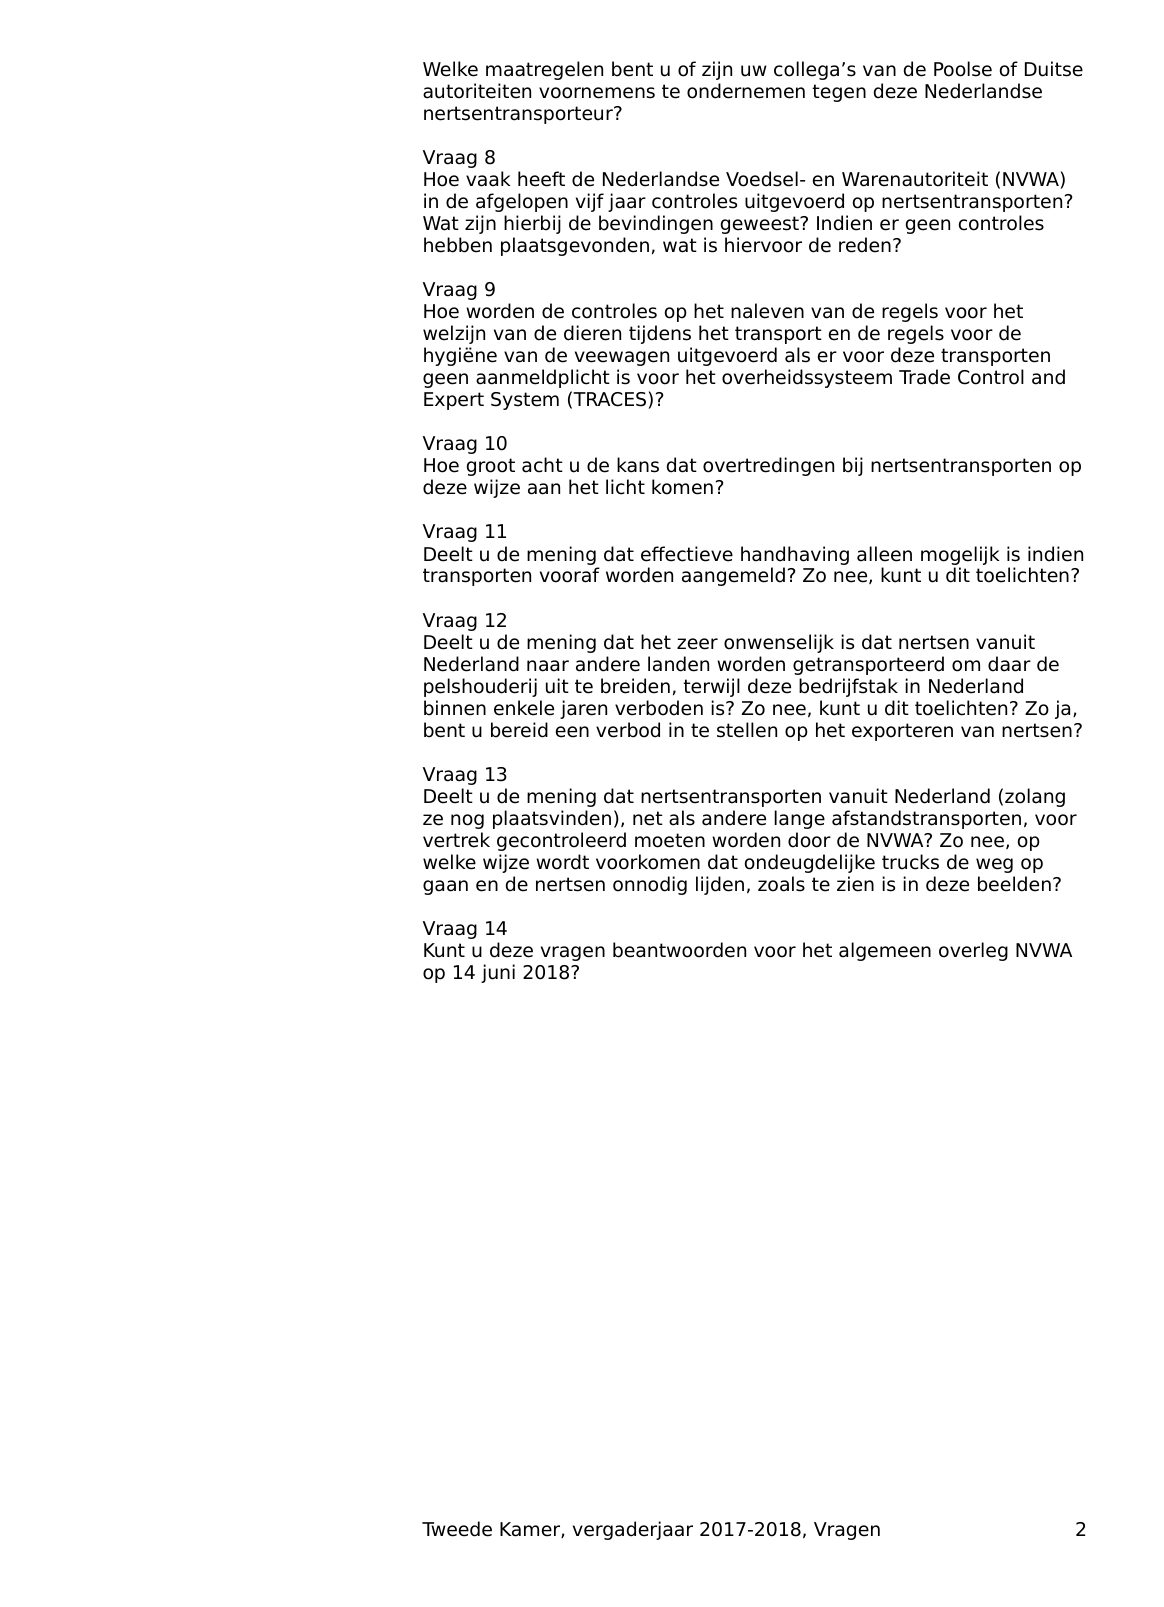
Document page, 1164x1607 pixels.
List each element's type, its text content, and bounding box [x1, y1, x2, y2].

text Vraag 11 [422, 521, 1087, 543]
text Vraag 14 [422, 918, 1087, 940]
text Deelt u de mening dat het zeer onwenselijk is dat nertsen vanuit Nederland naar andere landen worden getransporteerd om daar de pelshouderij uit te breiden, terwijl deze bedrijfstak in Nederland binnen enkele jaren verboden is? Zo nee, kunt u dit toelichten? Zo ja, bent u bereid een verbod in te stellen op het exporteren van nertsen? [422, 632, 1087, 741]
text Hoe groot acht u de kans dat overtredingen bij nertsentransporten op deze wijze aan het licht komen? [422, 455, 1087, 499]
text Vraag 8 [422, 147, 1087, 169]
text Vraag 10 [422, 433, 1087, 455]
text Hoe worden de controles op het naleven van de regels voor het welzijn van de dieren tijdens het transport en de regels voor de hygiëne van de veewagen uitgevoerd als er voor deze transporten geen aanmeldplicht is voor het overheidssysteem Trade Control and Expert System (TRACES)? [422, 301, 1087, 411]
text Hoe vaak heeft de Nederlandse Voedsel- en Warenautoriteit (NVWA) in de afgelopen vijf jaar controles uitgevoerd op nertsentransporten? Wat zijn hierbij de bevindingen geweest? Indien er geen controles hebben plaatsgevonden, wat is hiervoor de reden? [422, 169, 1087, 257]
text Deelt u de mening dat effectieve handhaving alleen mogelijk is indien transporten vooraf worden aangemeld? Zo nee, kunt u dit toelichten? [422, 543, 1087, 587]
text Deelt u de mening dat nertsentransporten vanuit Nederland (zolang ze nog plaatsvinden), net als andere lange afstandstransporten, voor vertrek gecontroleerd moeten worden door de NVWA? Zo nee, op welke wijze wordt voorkomen dat ondeugdelijke trucks de weg op gaan en de nertsen onnodig lijden, zoals te zien is in deze beelden? [422, 786, 1087, 896]
text Kunt u deze vragen beantwoorden voor het algemeen overleg NVWA op 14 juni 2018? [422, 940, 1087, 984]
text Vraag 13 [422, 764, 1087, 786]
text Vraag 9 [422, 279, 1087, 301]
text Welke maatregelen bent u of zijn uw collega’s van de Poolse of Duitse autoriteiten voornemens te ondernemen tegen deze Nederlandse nertsentransporteur? [422, 59, 1087, 125]
text Vraag 12 [422, 609, 1087, 632]
